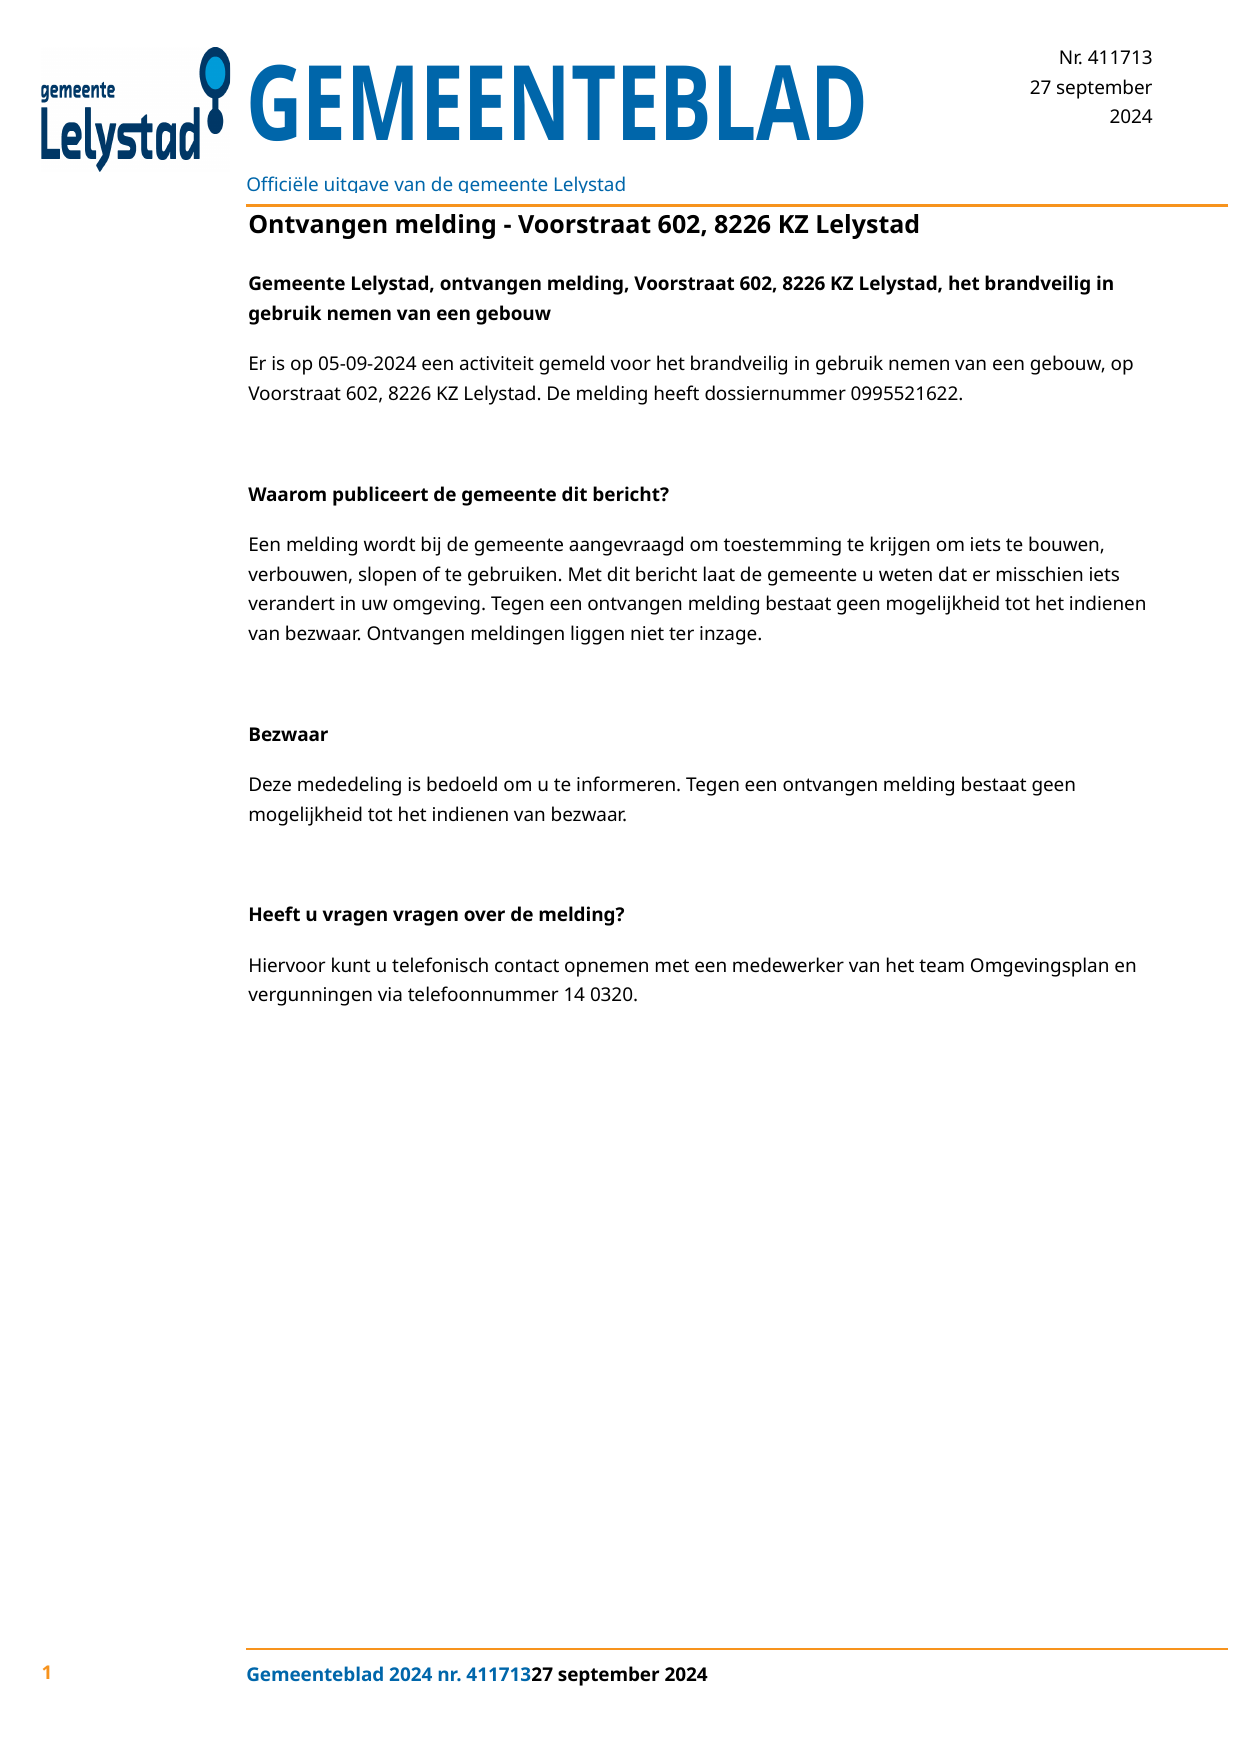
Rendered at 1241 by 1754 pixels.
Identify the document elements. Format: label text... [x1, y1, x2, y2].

text Gemeente Lelystad, ontvangen melding, Voorstraat 602, 8226 KZ Lelystad, het brandveilig in gebruik nemen van een gebouw [248, 270, 1152, 326]
text Er is op 05-09-2024 een activiteit gemeld voor het brandveilig in gebruik nemen van een gebouw, op Voorstraat 602, 8226 KZ Lelystad. De melding heeft dossiernummer 0995521622. [248, 350, 1152, 406]
text Ontvangen melding - Voorstraat 602, 8226 KZ Lelystad [248, 207, 1152, 241]
text Een melding wordt bij de gemeente aangevraagd om toestemming te krijgen om iets te bouwen, verbouwen, slopen of te gebruiken. Met dit bericht laat de gemeente u weten dat er misschien iets verandert in uw omgeving. Tegen een ontvangen melding bestaat geen mogelijkheid tot het indienen van bezwaar. Ontvangen meldingen liggen niet ter inzage. [248, 531, 1152, 646]
text Deze mededeling is bedoeld om u te informeren. Tegen een ontvangen melding bestaat geen mogelijkheid tot het indienen van bezwaar. [248, 771, 1152, 826]
text Heeft u vragen vragen over de melding? [248, 902, 1152, 927]
text Hiervoor kunt u telefonisch contact opnemen met een medewerker van het team Omgevingsplan en vergunningen via telefoonnummer 14 0320. [248, 952, 1152, 1007]
text Bezwaar [248, 721, 1152, 746]
text Waarom publiceert de gemeente dit bericht? [248, 481, 1152, 506]
picture [41, 47, 231, 172]
